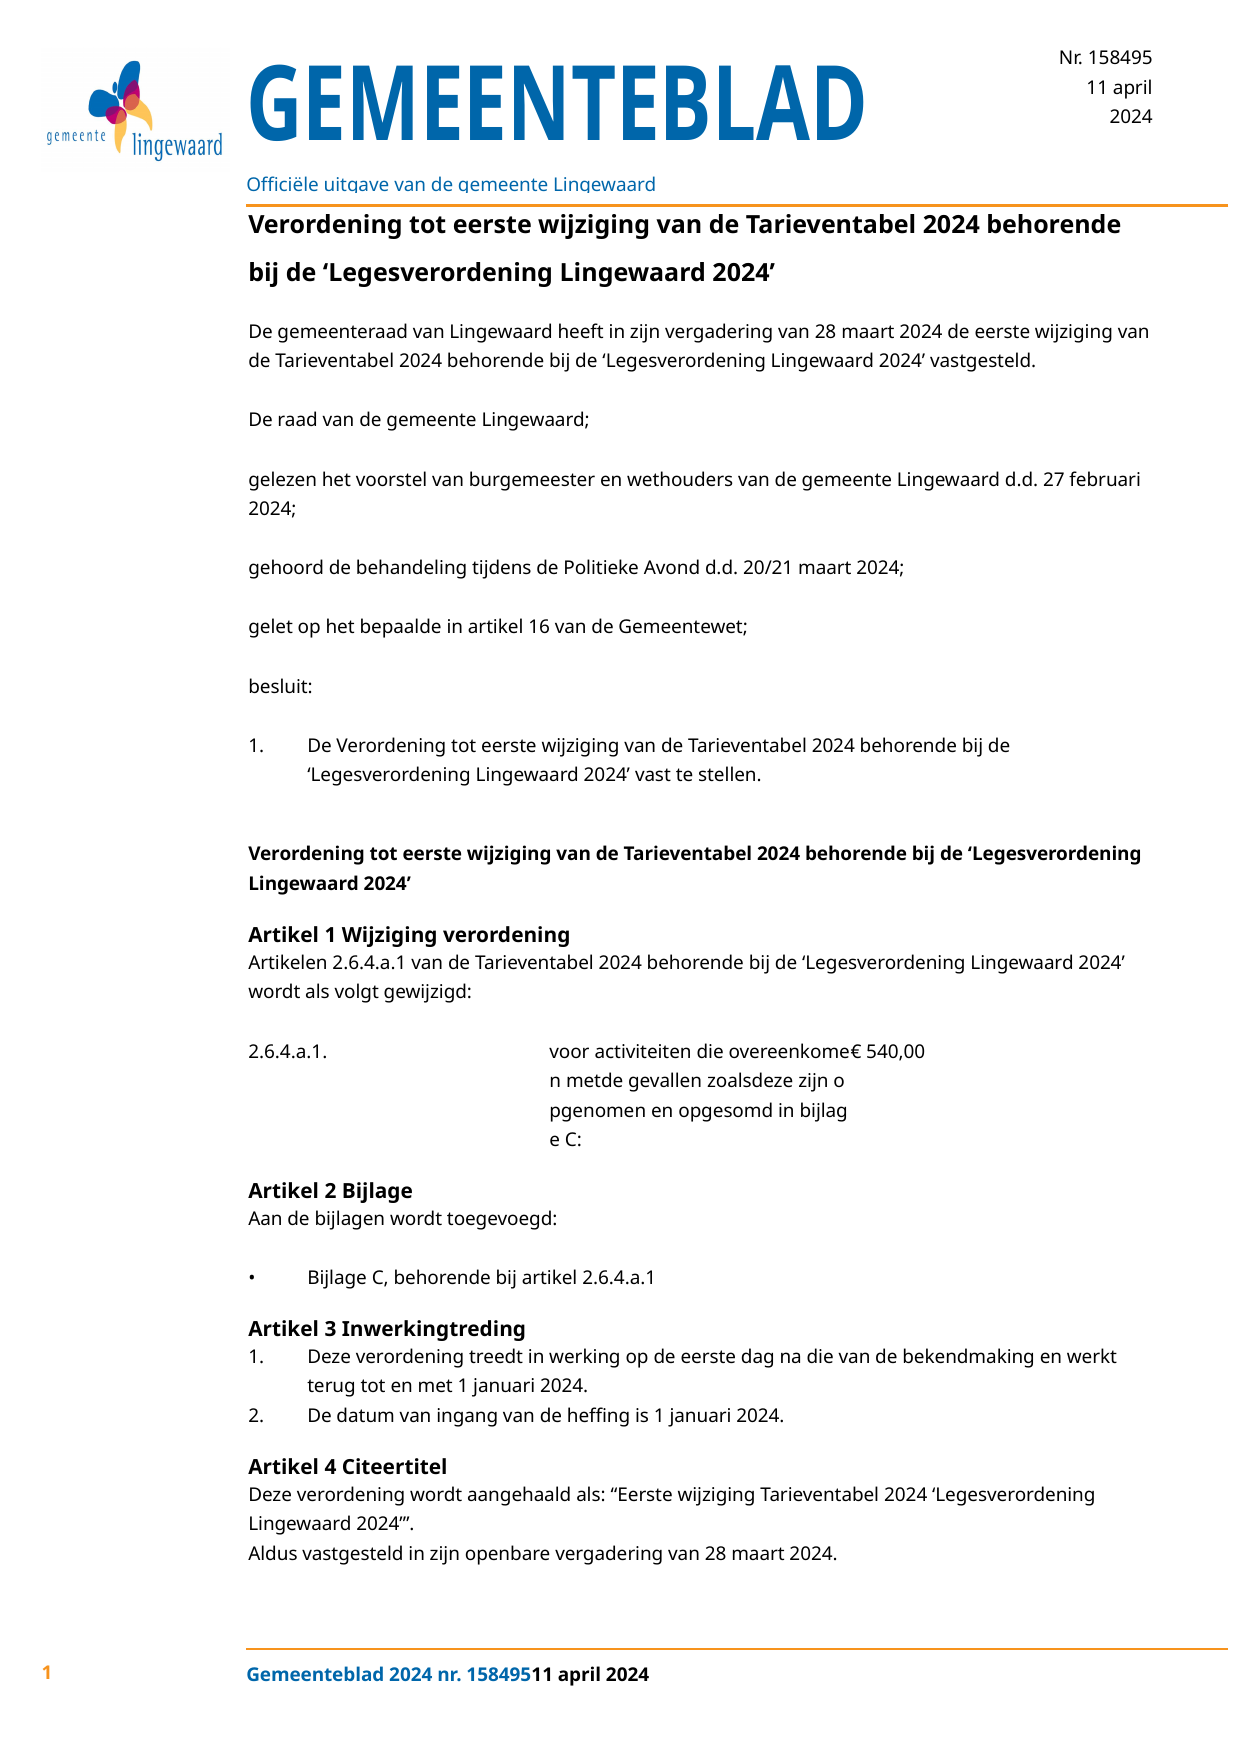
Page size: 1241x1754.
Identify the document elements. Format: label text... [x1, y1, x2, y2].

text gelezen het voorstel van burgemeester en wethouders van de gemeente Lingewaard d.d. 27 februari 2024; [248, 466, 1152, 521]
list De datum van ingang van de heffing is 1 januari 2024. [248, 1402, 1152, 1428]
text Verordening tot eerste wijziging van de Tarieventabel 2024 behorende bij de ‘Legesverordening Lingewaard 2024’ [248, 841, 1152, 896]
text De gemeenteraad van Lingewaard heeft in zijn vergadering van 28 maart 2024 de eerste wijziging van de Tarieventabel 2024 behorende bij de ‘Legesverordening Lingewaard 2024’ vastgesteld. [248, 318, 1152, 373]
text Deze verordening wordt aangehaald als: “Eerste wijziging Tarieventabel 2024 ‘Legesverordening Lingewaard 2024’”. [248, 1481, 1152, 1536]
picture [41, 47, 231, 172]
text Artikelen 2.6.4.a.1 van de Tarieventabel 2024 behorende bij de ‘Legesverordening Lingewaard 2024’ wordt als volgt gewijzigd: [248, 949, 1152, 1004]
text gehoord de behandeling tijdens de Politieke Avond d.d. 20/21 maart 2024; [248, 554, 1152, 580]
text Aan de bijlagen wordt toegevoegd: [248, 1205, 1152, 1231]
text Artikel 1 Wijziging verordening [248, 921, 1152, 949]
table_header € 540,00 [850, 1038, 1152, 1152]
list Bijlage C, behorende bij artikel 2.6.4.a.1 [248, 1264, 1152, 1290]
text De raad van de gemeente Lingewaard; [248, 407, 1152, 432]
text gelet op het bepaalde in artikel 16 van de Gemeentewet; [248, 614, 1152, 639]
table_header voor activiteiten die overeenkomen metde gevallen zoalsdeze zijn opgenomen en opgesomd in bijlage C: [549, 1038, 850, 1152]
text Verordening tot eerste wijziging van de Tarieventabel 2024 behorende bij de ‘Legesverordening Lingewaard 2024’ [248, 207, 1152, 288]
text Artikel 2 Bijlage [248, 1176, 1152, 1205]
list Deze verordening treedt in werking op de eerste dag na die van de bekendmaking en werkt terug tot en met 1 januari 2024. [248, 1343, 1152, 1398]
list De Verordening tot eerste wijziging van de Tarieventabel 2024 behorende bij de ‘Legesverordening Lingewaard 2024’ vast te stellen. [248, 732, 1152, 787]
text Artikel 4 Citeertitel [248, 1452, 1152, 1481]
text Artikel 3 Inwerkingtreding [248, 1314, 1152, 1343]
text Aldus vastgesteld in zijn openbare vergadering van 28 maart 2024. [248, 1540, 1152, 1566]
text besluit: [248, 673, 1152, 699]
table_header 2.6.4.a.1. [248, 1038, 549, 1152]
